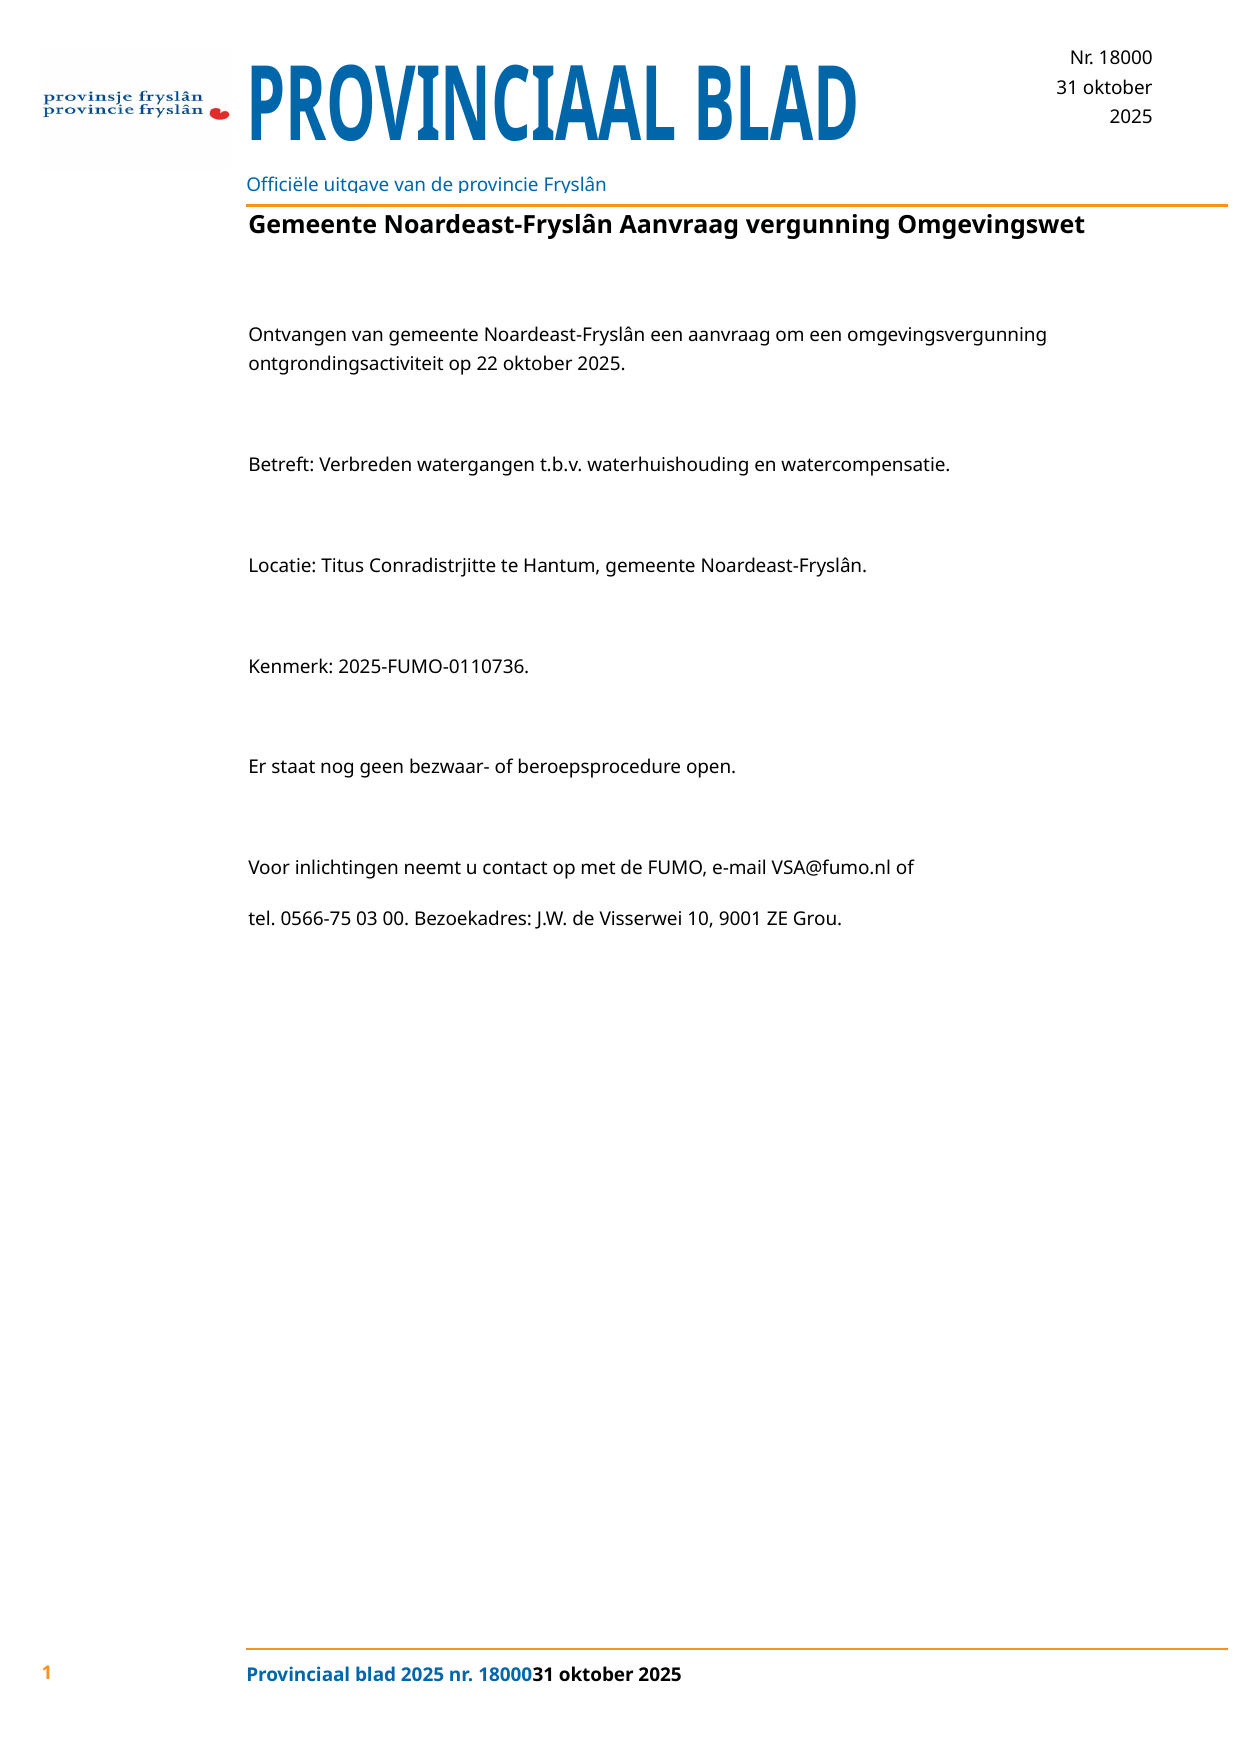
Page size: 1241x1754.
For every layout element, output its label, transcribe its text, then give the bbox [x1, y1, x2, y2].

text Gemeente Noardeast-Fryslân Aanvraag vergunning Omgevingswet [248, 207, 1152, 241]
text Er staat nog geen bezwaar- of beroepsprocedure open. [248, 754, 1152, 779]
picture [41, 47, 231, 172]
text Locatie: Titus Conradistrjitte te Hantum, gemeente Noardeast-Fryslân. [248, 552, 1152, 578]
text Voor inlichtingen neemt u contact op met de FUMO, e-mail VSA@fumo.nl of [248, 854, 1152, 880]
text Kenmerk: 2025-FUMO-0110736. [248, 653, 1152, 678]
text tel. 0566-75 03 00. Bezoekadres: J.W. de Visserwei 10, 9001 ZE Grou. [248, 905, 1152, 931]
text Betreft: Verbreden watergangen t.b.v. waterhuishouding en watercompensatie. [248, 451, 1152, 477]
text Ontvangen van gemeente Noardeast-Fryslân een aanvraag om een omgevingsvergunning ontgrondingsactiviteit op 22 oktober 2025. [248, 321, 1152, 376]
